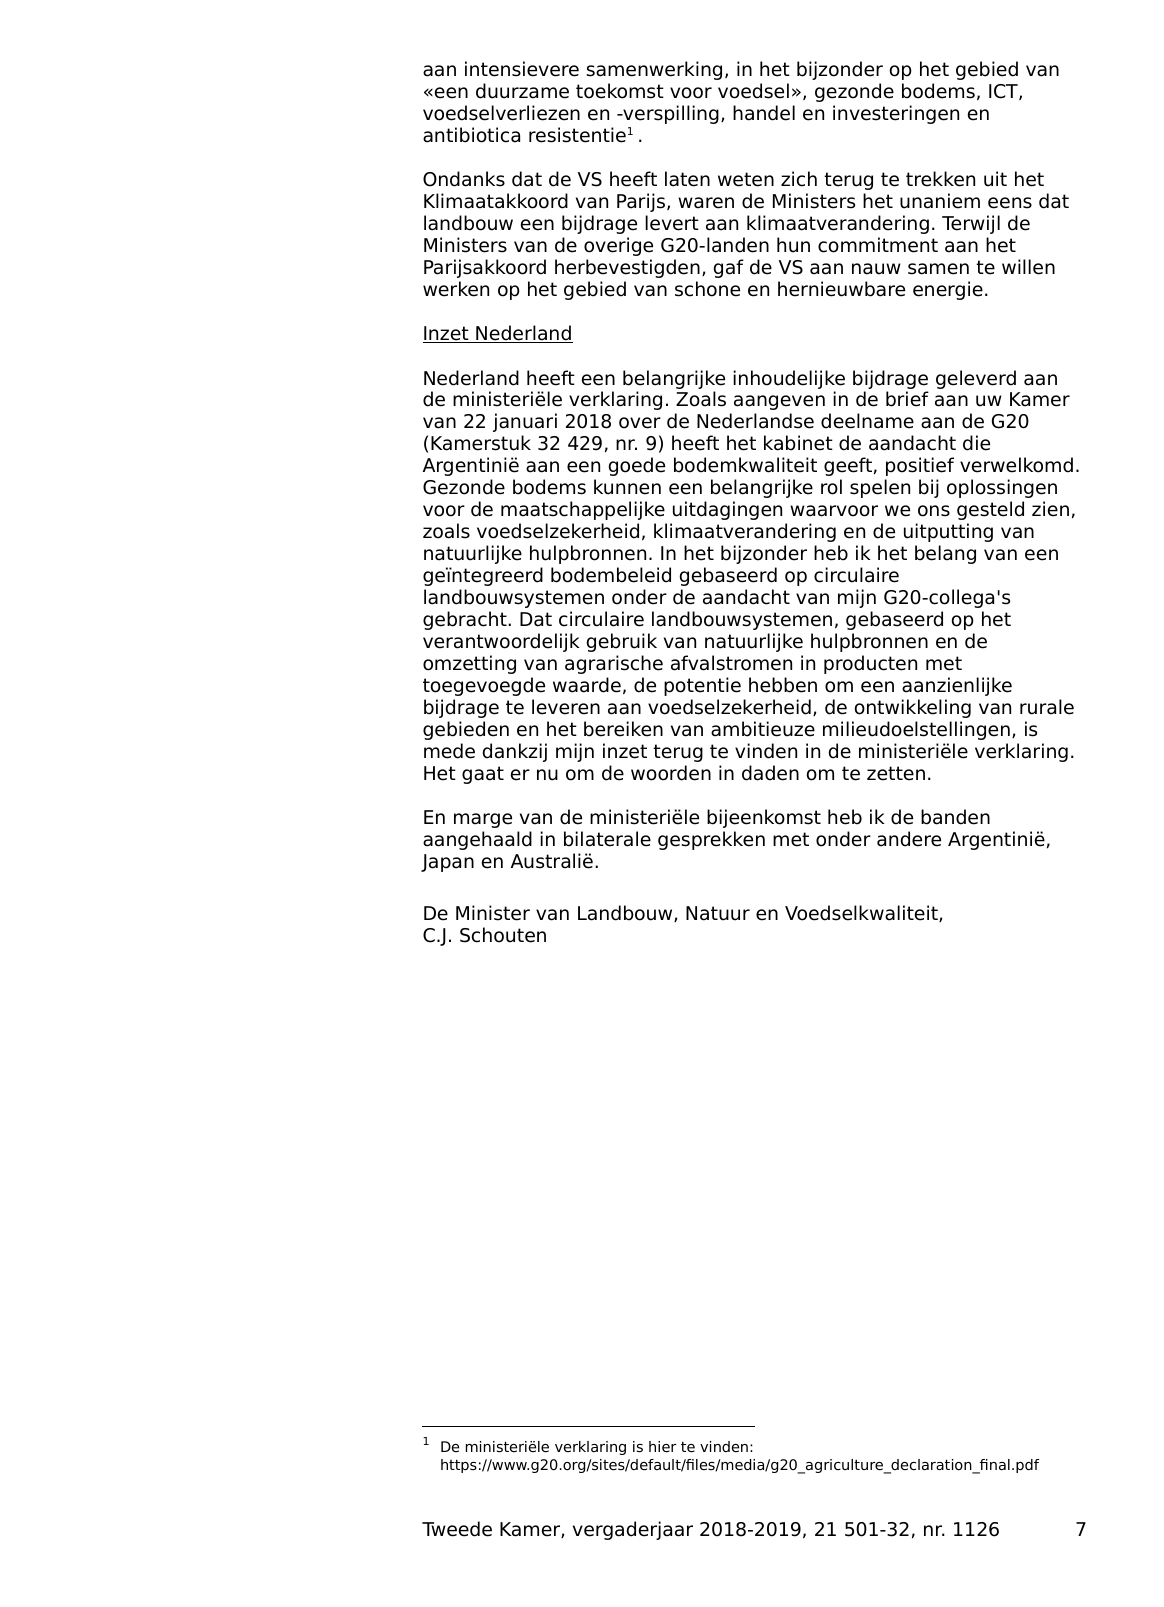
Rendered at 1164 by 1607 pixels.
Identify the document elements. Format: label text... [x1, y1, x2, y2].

text De ministeriële verklaring is hier te vinden: https://www.g20.org/sites/default/files/media/g20_agriculture_declaration_final.pdf [422, 1435, 1087, 1474]
text De Minister van Landbouw, Natuur en Voedselkwaliteit, C.J. Schouten [422, 903, 1087, 947]
subtitle Inzet Nederland [422, 323, 1087, 345]
text Ondanks dat de VS heeft laten weten zich terug te trekken uit het Klimaatakkoord van Parijs, waren de Ministers het unaniem eens dat landbouw een bijdrage levert aan klimaatverandering. Terwijl de Ministers van de overige G20-landen hun commitment aan het Parijsakkoord herbevestigden, gaf de VS aan nauw samen te willen werken op het gebied van schone en hernieuwbare energie. [422, 169, 1087, 301]
text Nederland heeft een belangrijke inhoudelijke bijdrage geleverd aan de ministeriële verklaring. Zoals aangeven in de brief aan uw Kamer van 22 januari 2018 over de Nederlandse deelname aan de G20 (Kamerstuk 32 429, nr. 9) heeft het kabinet de aandacht die Argentinië aan een goede bodemkwaliteit geeft, positief verwelkomd. Gezonde bodems kunnen een belangrijke rol spelen bij oplossingen voor de maatschappelijke uitdagingen waarvoor we ons gesteld zien, zoals voedselzekerheid, klimaatverandering en de uitputting van natuurlijke hulpbronnen. In het bijzonder heb ik het belang van een geïntegreerd bodembeleid gebaseerd op circulaire landbouwsystemen onder de aandacht van mijn G20-collega's gebracht. Dat circulaire landbouwsystemen, gebaseerd op het verantwoordelijk gebruik van natuurlijke hulpbronnen en de omzetting van agrarische afvalstromen in producten met toegevoegde waarde, de potentie hebben om een aanzienlijke bijdrage te leveren aan voedselzekerheid, de ontwikkeling van rurale gebieden en het bereiken van ambitieuze milieudoelstellingen, is mede dankzij mijn inzet terug te vinden in de ministeriële verklaring. Het gaat er nu om de woorden in daden om te zetten. [422, 367, 1087, 785]
text En marge van de ministeriële bijeenkomst heb ik de banden aangehaald in bilaterale gesprekken met onder andere Argentinië, Japan en Australië. [422, 807, 1087, 873]
text aan intensievere samenwerking, in het bijzonder op het gebied van «een duurzame toekomst voor voedsel», gezonde bodems, ICT, voedselverliezen en -verspilling, handel en investeringen en antibiotica resistentie. [422, 59, 1087, 147]
